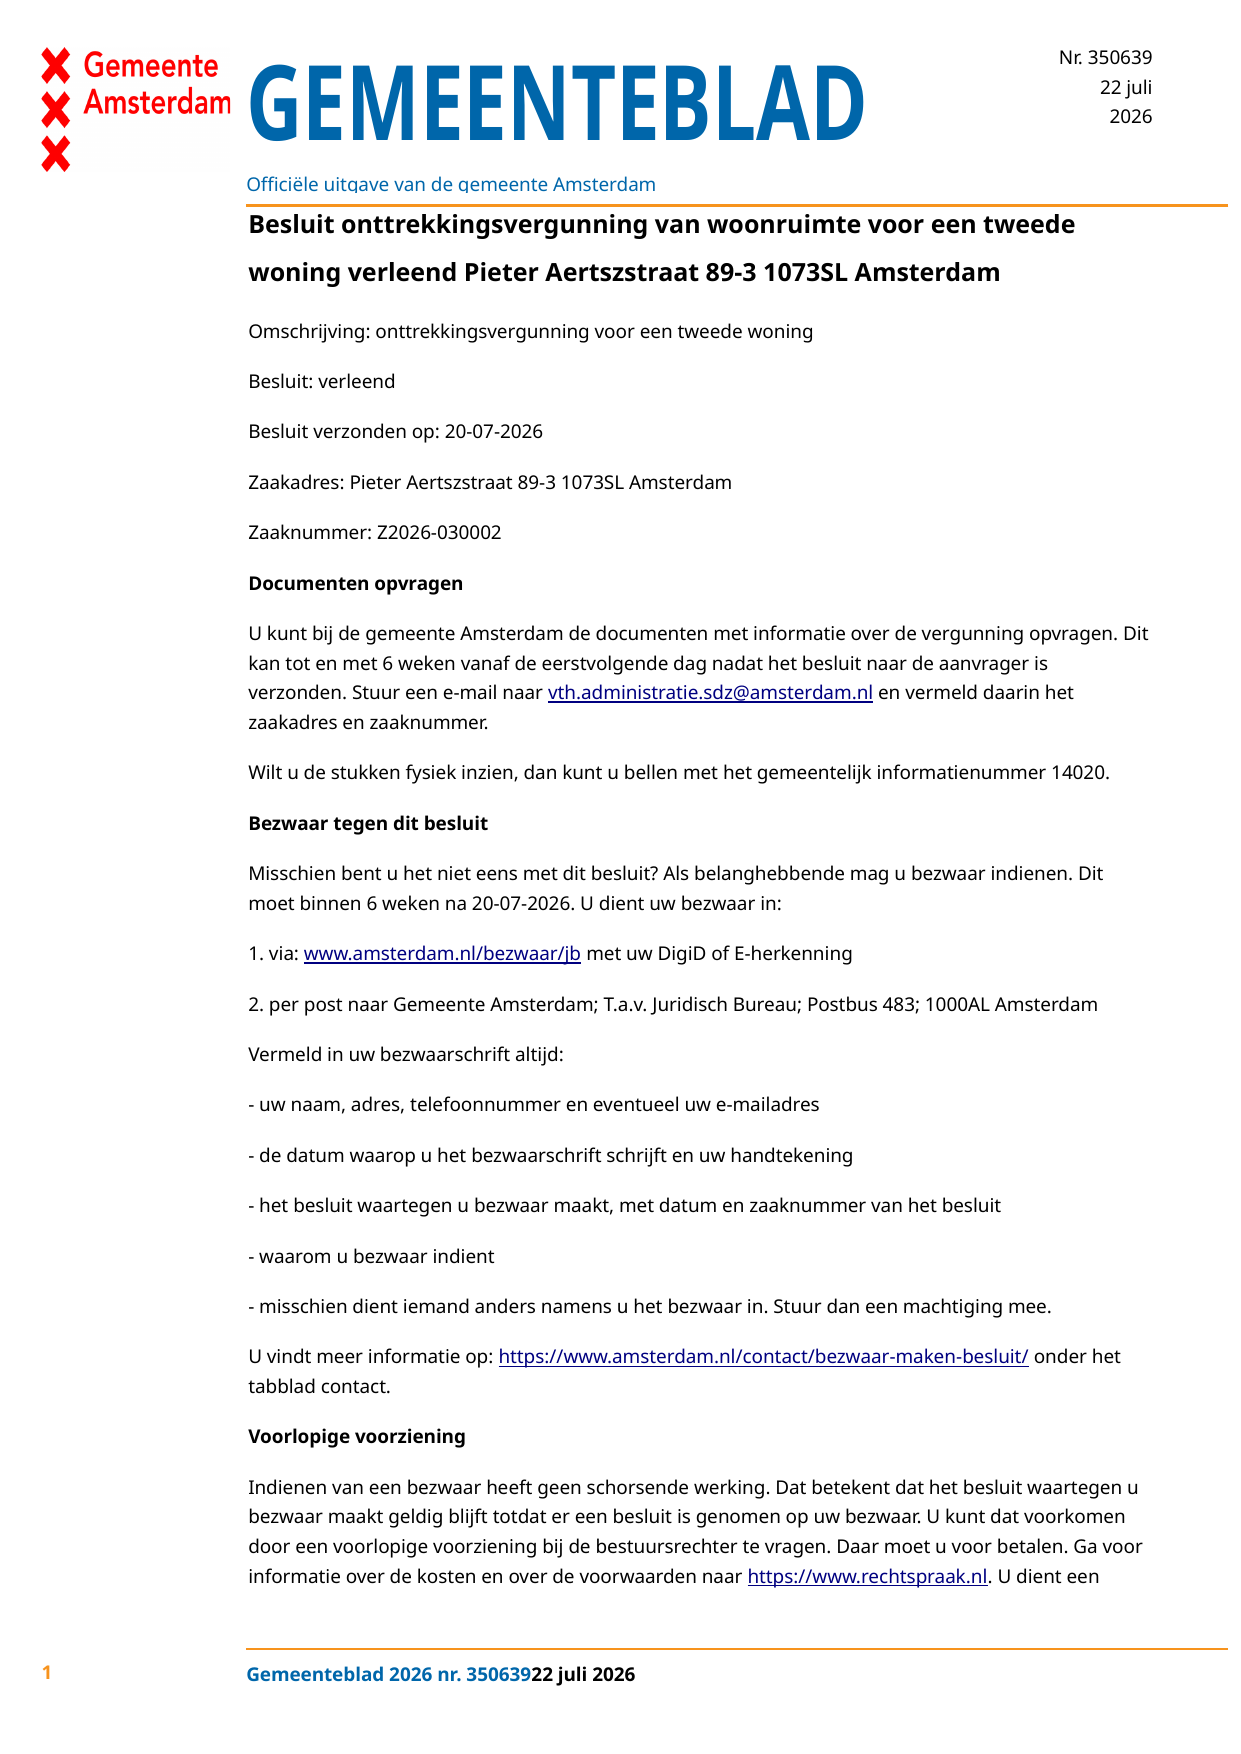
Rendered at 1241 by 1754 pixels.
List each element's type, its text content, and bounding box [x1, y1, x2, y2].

text - waarom u bezwaar indient [248, 1243, 1152, 1269]
text Zaakadres: Pieter Aertszstraat 89-3 1073SL Amsterdam [248, 469, 1152, 495]
text Bezwaar tegen dit besluit [248, 810, 1152, 836]
text Besluit verzonden op: 20-07-2026 [248, 419, 1152, 444]
text Wilt u de stukken fysiek inzien, dan kunt u bellen met het gemeentelijk informatienummer 14020. [248, 759, 1152, 785]
text U kunt bij de gemeente Amsterdam de documenten met informatie over de vergunning opvragen. Dit kan tot en met 6 weken vanaf de eerstvolgende dag nadat het besluit naar de aanvrager is verzonden. Stuur een e-mail naar vth.administratie.sdz@amsterdam.nl en vermeld daarin het zaakadres en zaaknummer. [248, 620, 1152, 735]
text Misschien bent u het niet eens met dit besluit? Als belanghebbende mag u bezwaar indienen. Dit moet binnen 6 weken na 20-07-2026. U dient uw bezwaar in: [248, 860, 1152, 916]
text - de datum waarop u het bezwaarschrift schrijft en uw handtekening [248, 1142, 1152, 1168]
text Vermeld in uw bezwaarschrift altijd: [248, 1041, 1152, 1067]
text Omschrijving: onttrekkingsvergunning voor een tweede woning [248, 318, 1152, 344]
picture [41, 47, 231, 172]
text U vindt meer informatie op: https://www.amsterdam.nl/contact/bezwaar-maken-besluit/ onder het tabblad contact. [248, 1344, 1152, 1399]
text Indienen van een bezwaar heeft geen schorsende werking. Dat betekent dat het besluit waartegen u bezwaar maakt geldig blijft totdat er een besluit is genomen op uw bezwaar. U kunt dat voorkomen door een voorlopige voorziening bij de bestuursrechter te vragen. Daar moet u voor betalen. Ga voor informatie over de kosten en over de voorwaarden naar https://www.rechtspraak.nl. U dient een [248, 1474, 1152, 1589]
text 2. per post naar Gemeente Amsterdam; T.a.v. Juridisch Bureau; Postbus 483; 1000AL Amsterdam [248, 991, 1152, 1017]
text - het besluit waartegen u bezwaar maakt, met datum en zaaknummer van het besluit [248, 1192, 1152, 1218]
text Zaaknummer: Z2026-030002 [248, 519, 1152, 545]
text - uw naam, adres, telefoonnummer en eventueel uw e-mailadres [248, 1092, 1152, 1117]
text Documenten opvragen [248, 570, 1152, 596]
text Voorlopige voorziening [248, 1424, 1152, 1449]
text 1. via: www.amsterdam.nl/bezwaar/jb met uw DigiD of E-herkenning [248, 940, 1152, 966]
text - misschien dient iemand anders namens u het bezwaar in. Stuur dan een machtiging mee. [248, 1293, 1152, 1319]
text Besluit onttrekkingsvergunning van woonruimte voor een tweede woning verleend Pieter Aertszstraat 89-3 1073SL Amsterdam [248, 207, 1152, 288]
text Besluit: verleend [248, 368, 1152, 394]
